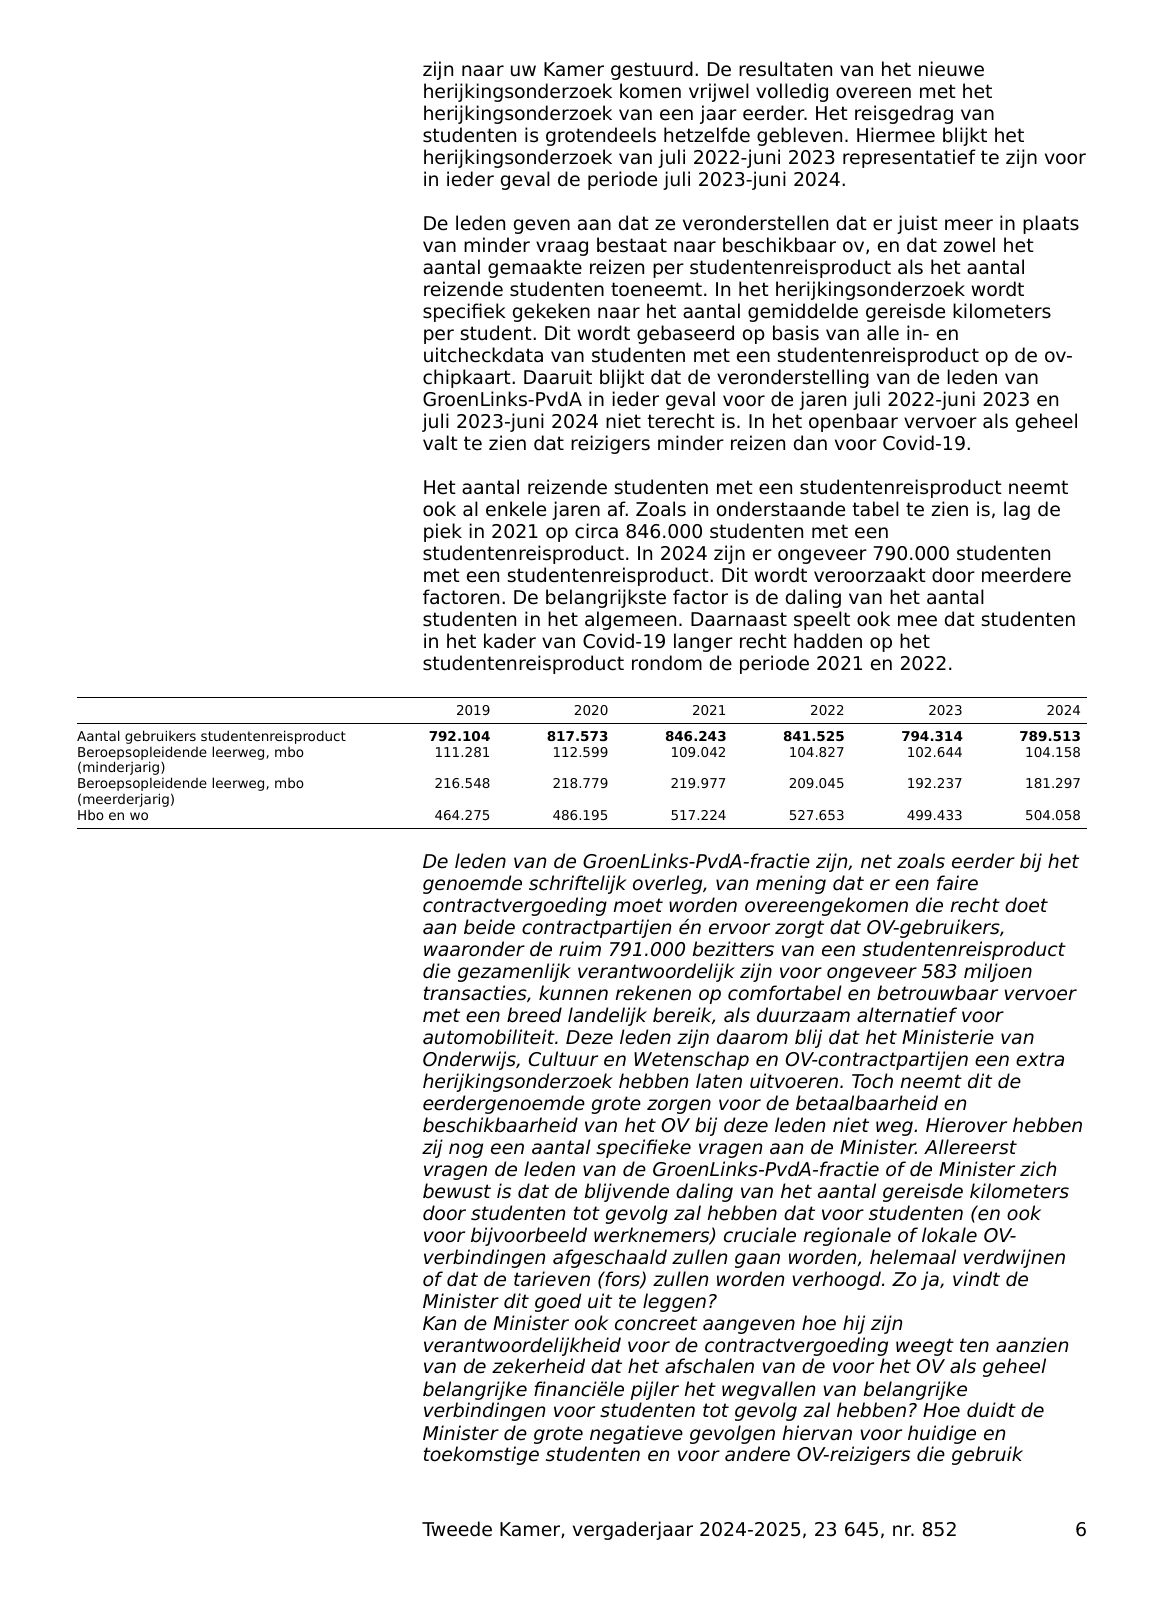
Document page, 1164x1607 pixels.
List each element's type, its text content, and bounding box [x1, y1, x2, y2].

text zijn naar uw Kamer gestuurd. De resultaten van het nieuwe herijkingsonderzoek komen vrijwel volledig overeen met het herijkingsonderzoek van een jaar eerder. Het reisgedrag van studenten is grotendeels hetzelfde gebleven. Hiermee blijkt het herijkingsonderzoek van juli 2022-juni 2023 representatief te zijn voor in ieder geval de periode juli 2023-juni 2024. [422, 59, 1087, 191]
table_cell 104.827 [732, 744, 850, 776]
table_cell 192.237 [850, 776, 968, 807]
table_cell 181.297 [969, 776, 1087, 807]
table_cell 218.779 [496, 776, 614, 807]
table_cell 517.224 [614, 807, 732, 828]
table_header [77, 698, 378, 723]
table_cell 464.275 [378, 807, 496, 828]
text Kan de Minister ook concreet aangeven hoe hij zijn verantwoordelijkheid voor de contractvergoeding weegt ten aanzien van de zekerheid dat het afschalen van de voor het OV als geheel belangrijke financiële pijler het wegvallen van belangrijke verbindingen voor studenten tot gevolg zal hebben? Hoe duidt de Minister de grote negatieve gevolgen hiervan voor huidige en toekomstige studenten en voor andere OV-reizigers die gebruik [422, 1312, 1087, 1466]
table_cell 102.644 [850, 744, 968, 776]
table_cell 527.653 [732, 807, 850, 828]
table_cell Beroepsopleidende leerweg, mbo (meerderjarig) [77, 776, 378, 807]
table_cell 112.599 [496, 744, 614, 776]
table_cell 109.042 [614, 744, 732, 776]
table_cell 794.314 [850, 724, 968, 744]
table_cell 486.195 [496, 807, 614, 828]
table_header 2024 [969, 698, 1087, 723]
table_cell 499.433 [850, 807, 968, 828]
text De leden van de GroenLinks-PvdA-fractie zijn, net zoals eerder bij het genoemde schriftelijk overleg, van mening dat er een faire contractvergoeding moet worden overeengekomen die recht doet aan beide contractpartijen én ervoor zorgt dat OV-gebruikers, waaronder de ruim 791.000 bezitters van een studentenreisproduct die gezamenlijk verantwoordelijk zijn voor ongeveer 583 miljoen transacties, kunnen rekenen op comfortabel en betrouwbaar vervoer met een breed landelijk bereik, als duurzaam alternatief voor automobiliteit. Deze leden zijn daarom blij dat het Ministerie van Onderwijs, Cultuur en Wetenschap en OV-contractpartijen een extra herijkingsonderzoek hebben laten uitvoeren. Toch neemt dit de eerdergenoemde grote zorgen voor de betaalbaarheid en beschikbaarheid van het OV bij deze leden niet weg. Hierover hebben zij nog een aantal specifieke vragen aan de Minister. Allereerst vragen de leden van de GroenLinks-PvdA-fractie of de Minister zich bewust is dat de blijvende daling van het aantal gereisde kilometers door studenten tot gevolg zal hebben dat voor studenten (en ook voor bijvoorbeeld werknemers) cruciale regionale of lokale OV-verbindingen afgeschaald zullen gaan worden, helemaal verdwijnen of dat de tarieven (fors) zullen worden verhoogd. Zo ja, vindt de Minister dit goed uit te leggen? [422, 851, 1087, 1312]
table_cell Aantal gebruikers studentenreisproduct [77, 724, 378, 744]
table_cell 209.045 [732, 776, 850, 807]
table_cell 846.243 [614, 724, 732, 744]
table_cell 216.548 [378, 776, 496, 807]
table_cell Hbo en wo [77, 807, 378, 828]
table_header 2020 [496, 698, 614, 723]
table_cell 841.525 [732, 724, 850, 744]
table_header 2022 [732, 698, 850, 723]
table_cell 104.158 [969, 744, 1087, 776]
text De leden geven aan dat ze veronderstellen dat er juist meer in plaats van minder vraag bestaat naar beschikbaar ov, en dat zowel het aantal gemaakte reizen per studentenreisproduct als het aantal reizende studenten toeneemt. In het herijkingsonderzoek wordt specifiek gekeken naar het aantal gemiddelde gereisde kilometers per student. Dit wordt gebaseerd op basis van alle in- en uitcheckdata van studenten met een studentenreisproduct op de ov-chipkaart. Daaruit blijkt dat de veronderstelling van de leden van GroenLinks-PvdA in ieder geval voor de jaren juli 2022-juni 2023 en juli 2023-juni 2024 niet terecht is. In het openbaar vervoer als geheel valt te zien dat reizigers minder reizen dan voor Covid-19. [422, 213, 1087, 455]
table_header 2021 [614, 698, 732, 723]
table_header 2019 [378, 698, 496, 723]
table_cell 504.058 [969, 807, 1087, 828]
table_cell 111.281 [378, 744, 496, 776]
table_cell 817.573 [496, 724, 614, 744]
table_header 2023 [850, 698, 968, 723]
table_cell 789.513 [969, 724, 1087, 744]
table_cell Beroepsopleidende leerweg, mbo (minderjarig) [77, 744, 378, 776]
text Het aantal reizende studenten met een studentenreisproduct neemt ook al enkele jaren af. Zoals in onderstaande tabel te zien is, lag de piek in 2021 op circa 846.000 studenten met een studentenreisproduct. In 2024 zijn er ongeveer 790.000 studenten met een studentenreisproduct. Dit wordt veroorzaakt door meerdere factoren. De belangrijkste factor is de daling van het aantal studenten in het algemeen. Daarnaast speelt ook mee dat studenten in het kader van Covid-19 langer recht hadden op het studentenreisproduct rondom de periode 2021 en 2022. [422, 477, 1087, 675]
table_cell 792.104 [378, 724, 496, 744]
table_cell 219.977 [614, 776, 732, 807]
